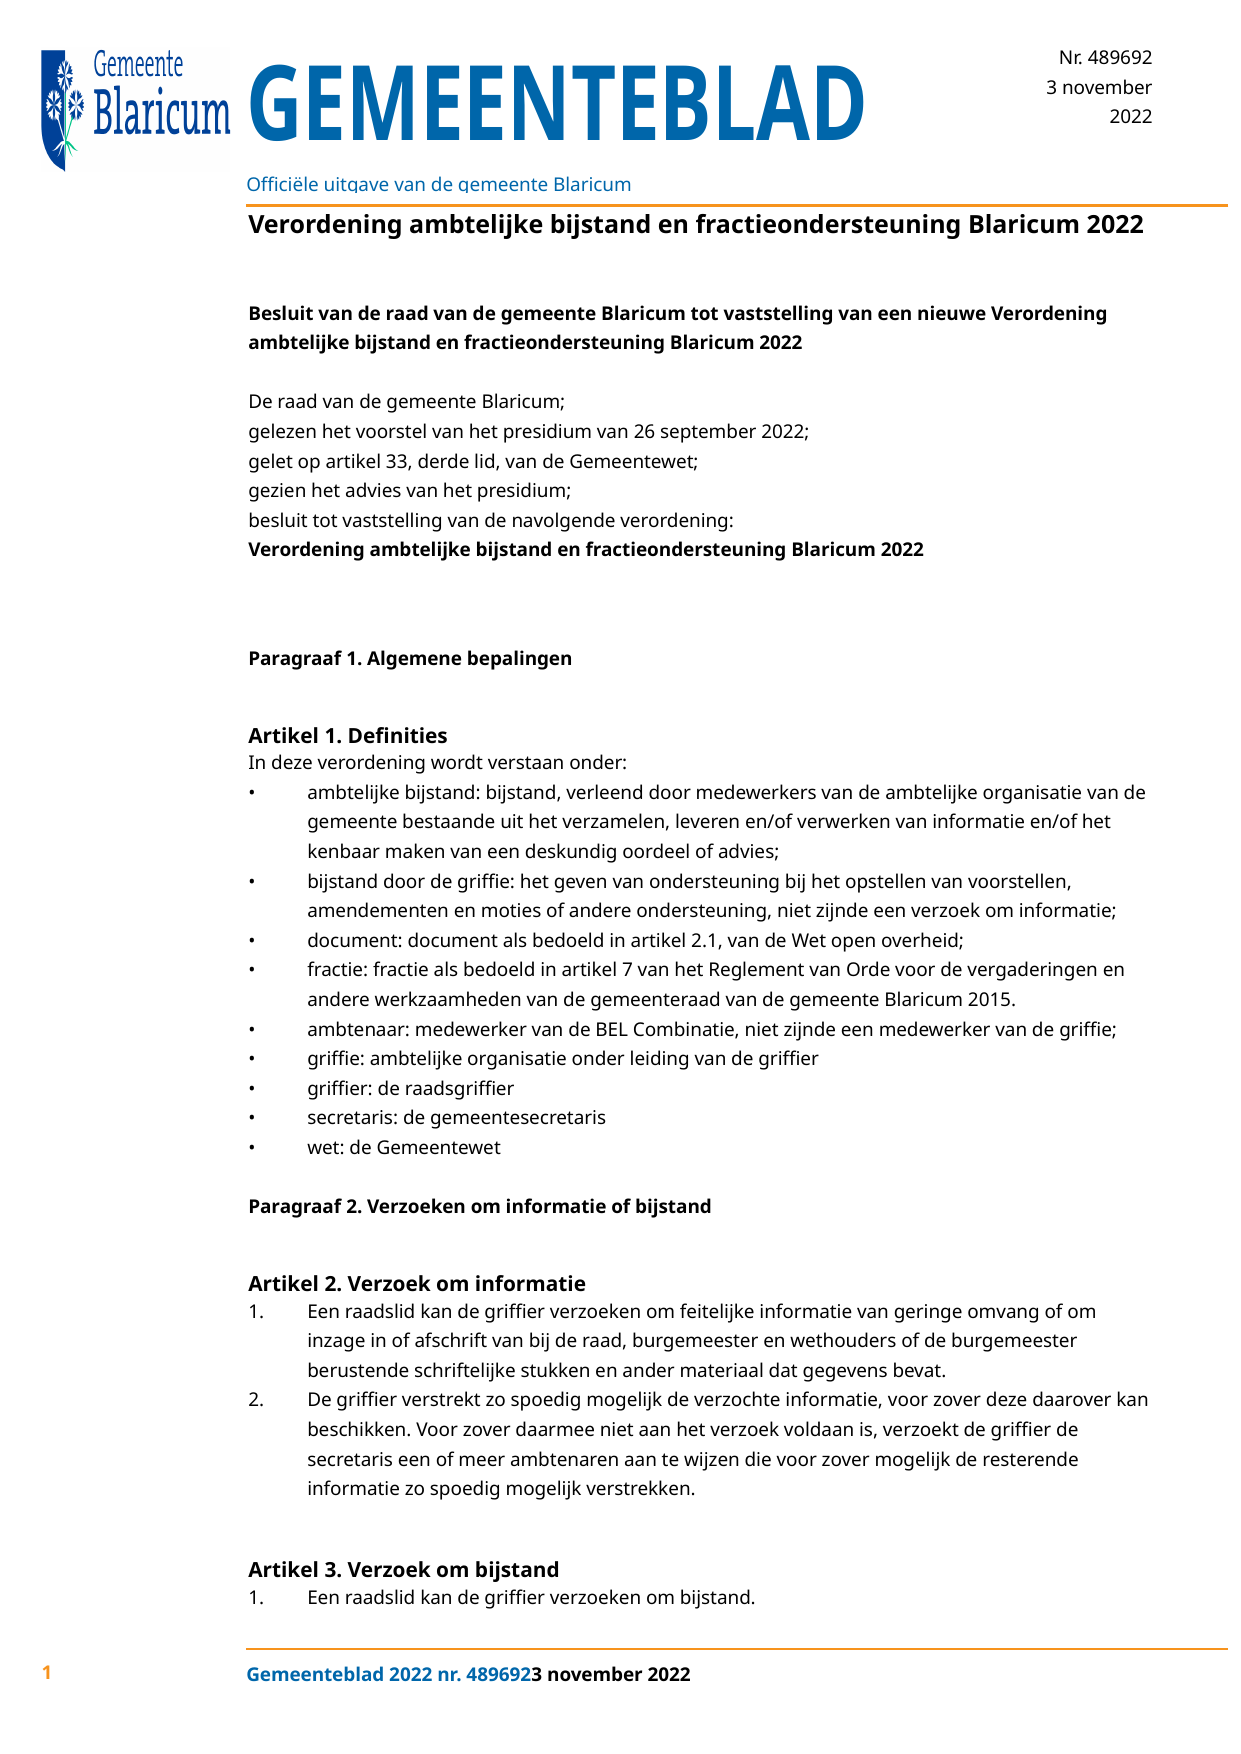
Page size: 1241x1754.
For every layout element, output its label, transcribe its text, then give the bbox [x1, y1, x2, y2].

text gelezen het voorstel van het presidium van 26 september 2022; [248, 418, 1152, 444]
text besluit tot vaststelling van de navolgende verordening: [248, 507, 1152, 533]
text Artikel 1. Definities [248, 721, 1152, 749]
text Artikel 3. Verzoek om bijstand [248, 1555, 1152, 1584]
text Paragraaf 1. Algemene bepalingen [248, 645, 1152, 671]
list secretaris: de gemeentesecretaris [248, 1104, 1152, 1130]
list griffier: de raadsgriffier [248, 1075, 1152, 1101]
text Verordening ambtelijke bijstand en fractieondersteuning Blaricum 2022 [248, 207, 1152, 241]
picture [41, 47, 231, 172]
list fractie: fractie als bedoeld in artikel 7 van het Reglement van Orde voor de vergaderingen en andere werkzaamheden van de gemeenteraad van de gemeente Blaricum 2015. [248, 957, 1152, 1012]
list wet: de Gemeentewet [248, 1134, 1152, 1160]
list ambtenaar: medewerker van de BEL Combinatie, niet zijnde een medewerker van de griffie; [248, 1016, 1152, 1042]
text In deze verordening wordt verstaan onder: [248, 749, 1152, 775]
list Een raadslid kan de griffier verzoeken om bijstand. [248, 1584, 1152, 1609]
list De griffier verstrekt zo spoedig mogelijk de verzochte informatie, voor zover deze daarover kan beschikken. Voor zover daarmee niet aan het verzoek voldaan is, verzoekt de griffier de secretaris een of meer ambtenaren aan te wijzen die voor zover mogelijk de resterende informatie zo spoedig mogelijk verstrekken. [248, 1387, 1152, 1501]
text gezien het advies van het presidium; [248, 477, 1152, 503]
text Verordening ambtelijke bijstand en fractieondersteuning Blaricum 2022 [248, 537, 1152, 562]
text Paragraaf 2. Verzoeken om informatie of bijstand [248, 1193, 1152, 1219]
list griffie: ambtelijke organisatie onder leiding van de griffier [248, 1045, 1152, 1071]
text De raad van de gemeente Blaricum; [248, 389, 1152, 414]
list bijstand door de griffie: het geven van ondersteuning bij het opstellen van voorstellen, amendementen en moties of andere ondersteuning, niet zijnde een verzoek om informatie; [248, 868, 1152, 923]
list document: document als bedoeld in artikel 2.1, van de Wet open overheid; [248, 927, 1152, 953]
text Artikel 2. Verzoek om informatie [248, 1269, 1152, 1298]
text gelet op artikel 33, derde lid, van de Gemeentewet; [248, 448, 1152, 473]
text Besluit van de raad van de gemeente Blaricum tot vaststelling van een nieuwe Verordening ambtelijke bijstand en fractieondersteuning Blaricum 2022 [248, 300, 1152, 355]
list ambtelijke bijstand: bijstand, verleend door medewerkers van de ambtelijke organisatie van de gemeente bestaande uit het verzamelen, leveren en/of verwerken van informatie en/of het kenbaar maken van een deskundig oordeel of advies; [248, 779, 1152, 864]
list Een raadslid kan de griffier verzoeken om feitelijke informatie van geringe omvang of om inzage in of afschrift van bij de raad, burgemeester en wethouders of de burgemeester berustende schriftelijke stukken en ander materiaal dat gegevens bevat. [248, 1298, 1152, 1383]
